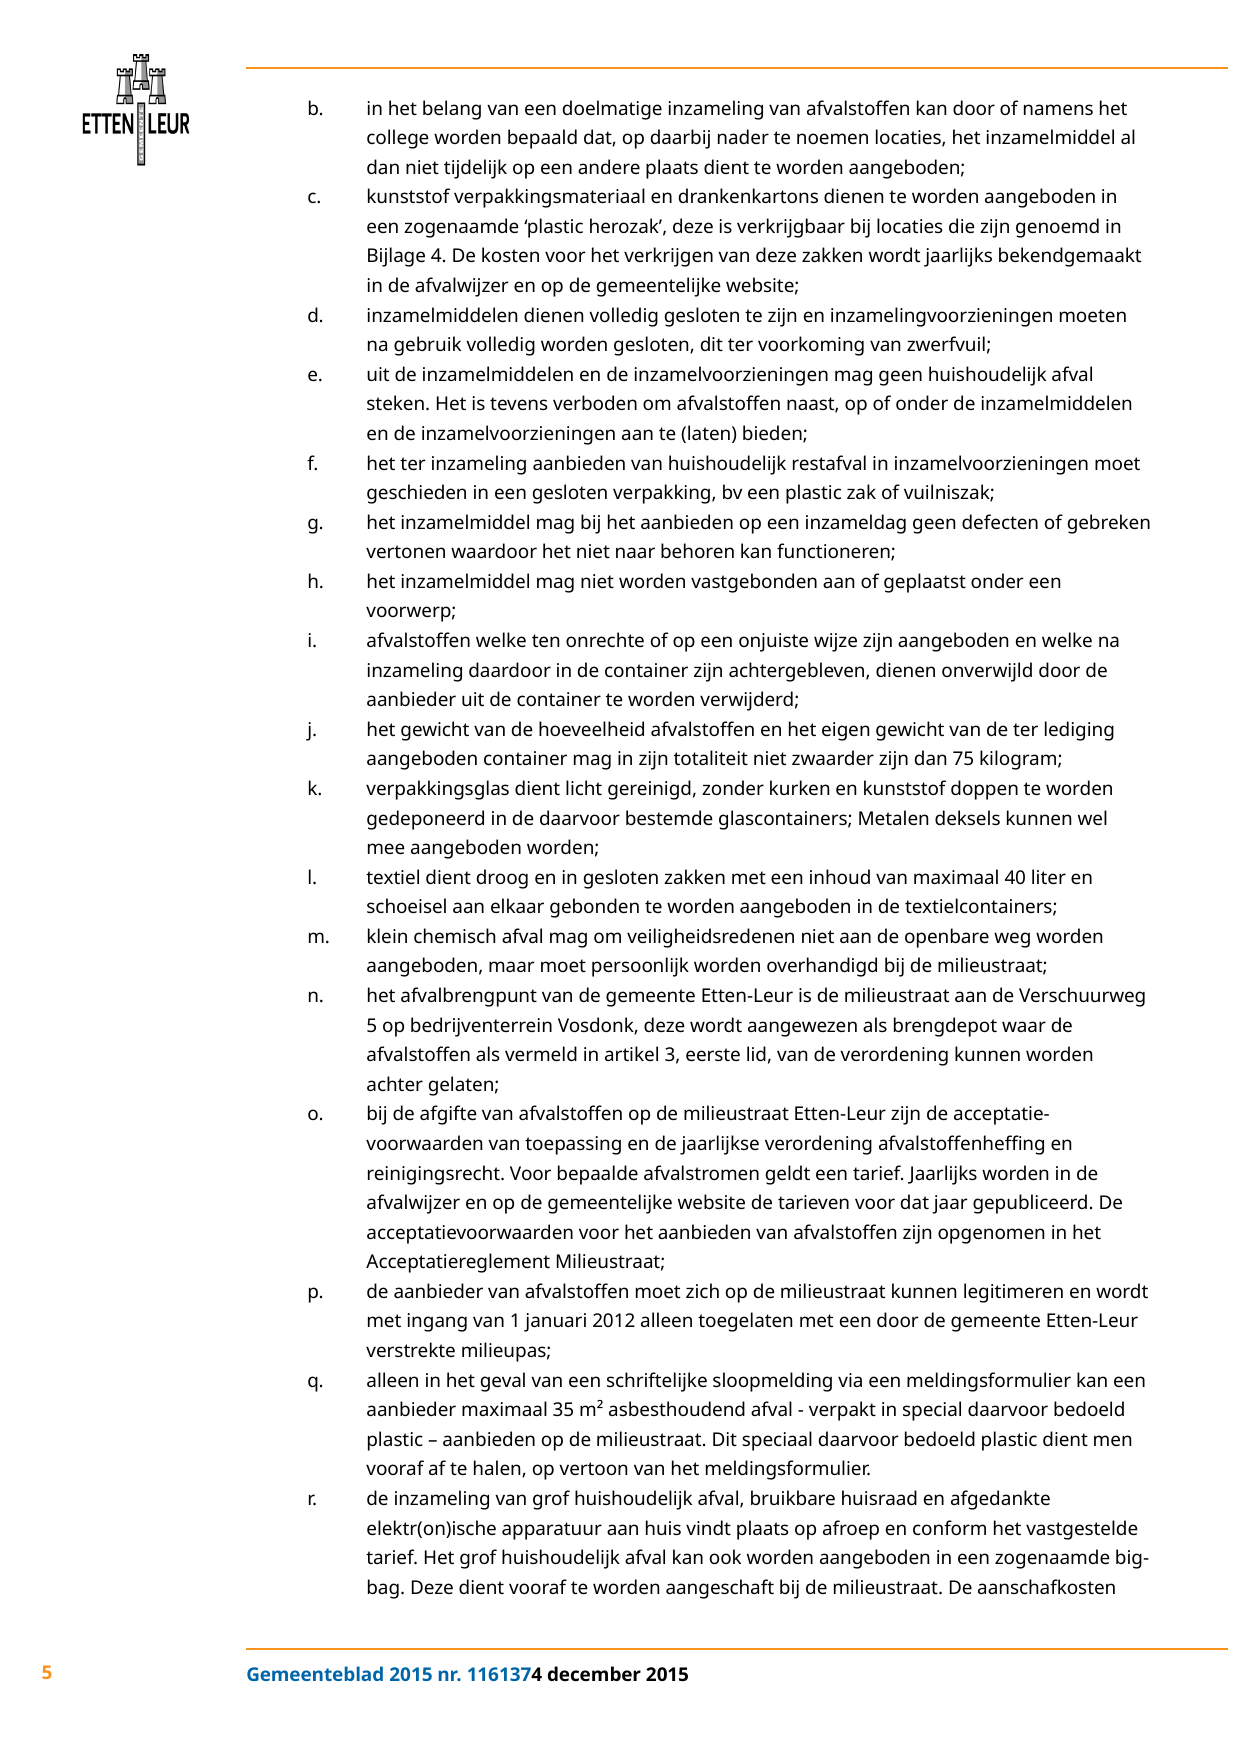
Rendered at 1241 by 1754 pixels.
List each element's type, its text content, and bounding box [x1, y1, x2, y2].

list de inzameling van grof huishoudelijk afval, bruikbare huisraad en afgedankte elektr(on)ische apparatuur aan huis vindt plaats op afroep en conform het vastgestelde tarief. Het grof huishoudelijk afval kan ook worden aangeboden in een zogenaamde big-bag. Deze dient vooraf te worden aangeschaft bij de milieustraat. De aanschafkosten [307, 1485, 1152, 1600]
list alleen in het geval van een schriftelijke sloopmelding via een meldingsformulier kan een aanbieder maximaal 35 m² asbesthoudend afval - verpakt in special daarvoor bedoeld plastic – aanbieden op de milieustraat. Dit speciaal daarvoor bedoeld plastic dient men vooraf af te halen, op vertoon van het meldingsformulier. [307, 1367, 1152, 1481]
list afvalstoffen welke ten onrechte of op een onjuiste wijze zijn aangeboden en welke na inzameling daardoor in de container zijn achtergebleven, dienen onverwijld door de aanbieder uit de container te worden verwijderd; [307, 627, 1152, 712]
list het ter inzameling aanbieden van huishoudelijk restafval in inzamelvoorzieningen moet geschieden in een gesloten verpakking, bv een plastic zak of vuilniszak; [307, 450, 1152, 505]
list de aanbieder van afvalstoffen moet zich op de milieustraat kunnen legitimeren en wordt met ingang van 1 januari 2012 alleen toegelaten met een door de gemeente Etten-Leur verstrekte milieupas; [307, 1278, 1152, 1363]
list het afvalbrengpunt van de gemeente Etten-Leur is de milieustraat aan de Verschuurweg 5 op bedrijventerrein Vosdonk, deze wordt aangewezen als brengdepot waar de afvalstoffen als vermeld in artikel 3, eerste lid, van de verordening kunnen worden achter gelaten; [307, 982, 1152, 1097]
list textiel dient droog en in gesloten zakken met een inhoud van maximaal 40 liter en schoeisel aan elkaar gebonden te worden aangeboden in de textielcontainers; [307, 864, 1152, 919]
list bij de afgifte van afvalstoffen op de milieustraat Etten-Leur zijn de acceptatie-voorwaarden van toepassing en de jaarlijkse verordening afvalstoffenheffing en reinigingsrecht. Voor bepaalde afvalstromen geldt een tarief. Jaarlijks worden in de afvalwijzer en op de gemeentelijke website de tarieven voor dat jaar gepubliceerd. De acceptatievoorwaarden voor het aanbieden van afvalstoffen zijn opgenomen in het Acceptatiereglement Milieustraat; [307, 1101, 1152, 1274]
list inzamelmiddelen dienen volledig gesloten te zijn en inzamelingvoorzieningen moeten na gebruik volledig worden gesloten, dit ter voorkoming van zwerfvuil; [307, 302, 1152, 357]
picture [41, 47, 231, 172]
list klein chemisch afval mag om veiligheidsredenen niet aan de openbare weg worden aangeboden, maar moet persoonlijk worden overhandigd bij de milieustraat; [307, 923, 1152, 978]
list kunststof verpakkingsmateriaal en drankenkartons dienen te worden aangeboden in een zogenaamde ‘plastic herozak’, deze is verkrijgbaar bij locaties die zijn genoemd in Bijlage 4. De kosten voor het verkrijgen van deze zakken wordt jaarlijks bekendgemaakt in de afvalwijzer en op de gemeentelijke website; [307, 183, 1152, 298]
list uit de inzamelmiddelen en de inzamelvoorzieningen mag geen huishoudelijk afval steken. Het is tevens verboden om afvalstoffen naast, op of onder de inzamelmiddelen en de inzamelvoorzieningen aan te (laten) bieden; [307, 361, 1152, 446]
list verpakkingsglas dient licht gereinigd, zonder kurken en kunststof doppen te worden gedeponeerd in de daarvoor bestemde glascontainers; Metalen deksels kunnen wel mee aangeboden worden; [307, 775, 1152, 860]
list het gewicht van de hoeveelheid afvalstoffen en het eigen gewicht van de ter lediging aangeboden container mag in zijn totaliteit niet zwaarder zijn dan 75 kilogram; [307, 716, 1152, 771]
list het inzamelmiddel mag niet worden vastgebonden aan of geplaatst onder een voorwerp; [307, 568, 1152, 623]
list in het belang van een doelmatige inzameling van afvalstoffen kan door of namens het college worden bepaald dat, op daarbij nader te noemen locaties, het inzamelmiddel al dan niet tijdelijk op een andere plaats dient te worden aangeboden; [307, 95, 1152, 180]
list het inzamelmiddel mag bij het aanbieden op een inzameldag geen defecten of gebreken vertonen waardoor het niet naar behoren kan functioneren; [307, 509, 1152, 564]
